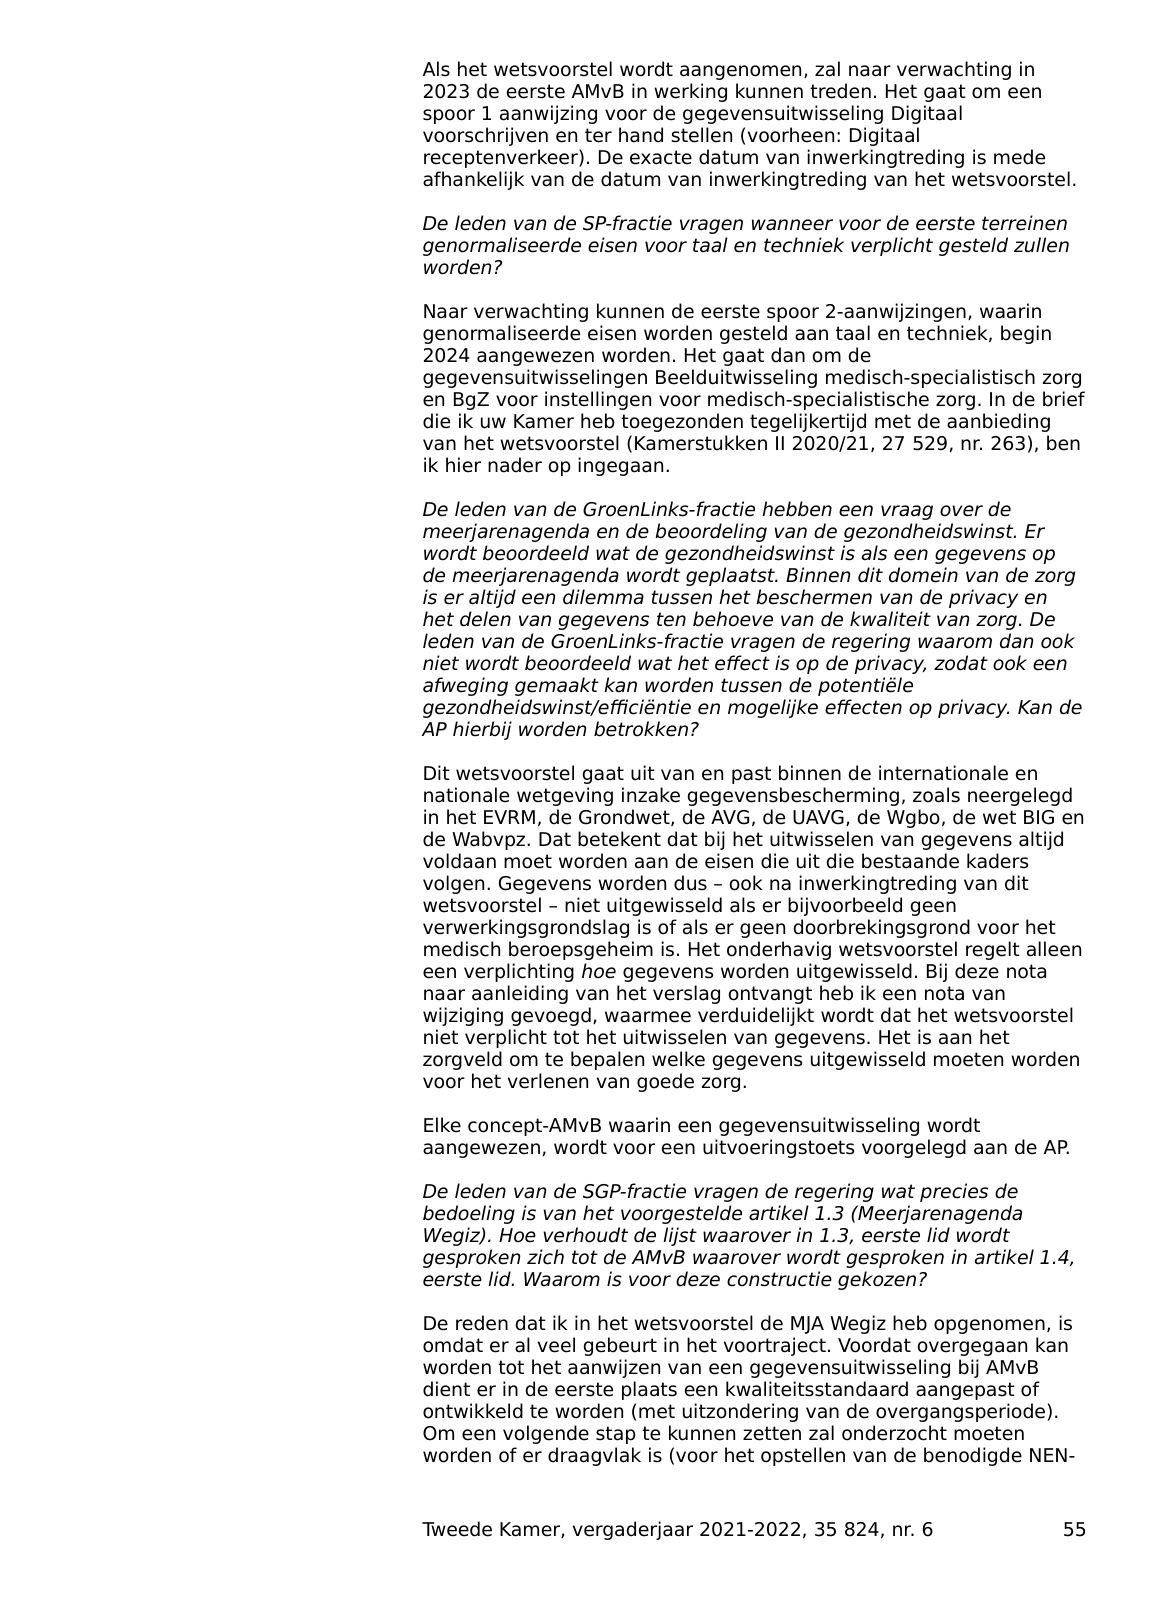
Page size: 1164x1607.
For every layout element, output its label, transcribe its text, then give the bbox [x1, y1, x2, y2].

text De leden van de GroenLinks-fractie hebben een vraag over de meerjarenagenda en de beoordeling van de gezondheidswinst. Er wordt beoordeeld wat de gezondheidswinst is als een gegevens op de meerjarenagenda wordt geplaatst. Binnen dit domein van de zorg is er altijd een dilemma tussen het beschermen van de privacy en het delen van gegevens ten behoeve van de kwaliteit van zorg. De leden van de GroenLinks-fractie vragen de regering waarom dan ook niet wordt beoordeeld wat het effect is op de privacy, zodat ook een afweging gemaakt kan worden tussen de potentiële gezondheidswinst/efficiëntie en mogelijke effecten op privacy. Kan de AP hierbij worden betrokken? [422, 499, 1087, 741]
text De leden van de SP-fractie vragen wanneer voor de eerste terreinen genormaliseerde eisen voor taal en techniek verplicht gesteld zullen worden? [422, 213, 1087, 279]
text Naar verwachting kunnen de eerste spoor 2-aanwijzingen, waarin genormaliseerde eisen worden gesteld aan taal en techniek, begin 2024 aangewezen worden. Het gaat dan om de gegevensuitwisselingen Beelduitwisseling medisch-specialistisch zorg en BgZ voor instellingen voor medisch-specialistische zorg. In de brief die ik uw Kamer heb toegezonden tegelijkertijd met de aanbieding van het wetsvoorstel (Kamerstukken II 2020/21, 27 529, nr. 263), ben ik hier nader op ingegaan. [422, 301, 1087, 477]
text Elke concept-AMvB waarin een gegevensuitwisseling wordt aangewezen, wordt voor een uitvoeringstoets voorgelegd aan de AP. [422, 1115, 1087, 1159]
text De leden van de SGP-fractie vragen de regering wat precies de bedoeling is van het voorgestelde artikel 1.3 (Meerjarenagenda Wegiz). Hoe verhoudt de lijst waarover in 1.3, eerste lid wordt gesproken zich tot de AMvB waarover wordt gesproken in artikel 1.4, eerste lid. Waarom is voor deze constructie gekozen? [422, 1181, 1087, 1291]
text Als het wetsvoorstel wordt aangenomen, zal naar verwachting in 2023 de eerste AMvB in werking kunnen treden. Het gaat om een spoor 1 aanwijzing voor de gegevensuitwisseling Digitaal voorschrijven en ter hand stellen (voorheen: Digitaal receptenverkeer). De exacte datum van inwerkingtreding is mede afhankelijk van de datum van inwerkingtreding van het wetsvoorstel. [422, 59, 1087, 191]
text Dit wetsvoorstel gaat uit van en past binnen de internationale en nationale wetgeving inzake gegevensbescherming, zoals neergelegd in het EVRM, de Grondwet, de AVG, de UAVG, de Wgbo, de wet BIG en de Wabvpz. Dat betekent dat bij het uitwisselen van gegevens altijd voldaan moet worden aan de eisen die uit die bestaande kaders volgen. Gegevens worden dus – ook na inwerkingtreding van dit wetsvoorstel – niet uitgewisseld als er bijvoorbeeld geen verwerkingsgrondslag is of als er geen doorbrekingsgrond voor het medisch beroepsgeheim is. Het onderhavig wetsvoorstel regelt alleen een verplichting hoe gegevens worden uitgewisseld. Bij deze nota naar aanleiding van het verslag ontvangt heb ik een nota van wijziging gevoegd, waarmee verduidelijkt wordt dat het wetsvoorstel niet verplicht tot het uitwisselen van gegevens. Het is aan het zorgveld om te bepalen welke gegevens uitgewisseld moeten worden voor het verlenen van goede zorg. [422, 763, 1087, 1093]
text De reden dat ik in het wetsvoorstel de MJA Wegiz heb opgenomen, is omdat er al veel gebeurt in het voortraject. Voordat overgegaan kan worden tot het aanwijzen van een gegevensuitwisseling bij AMvB dient er in de eerste plaats een kwaliteitsstandaard aangepast of ontwikkeld te worden (met uitzondering van de overgangsperiode). Om een volgende stap te kunnen zetten zal onderzocht moeten worden of er draagvlak is (voor het opstellen van de benodigde NEN- [422, 1313, 1087, 1467]
